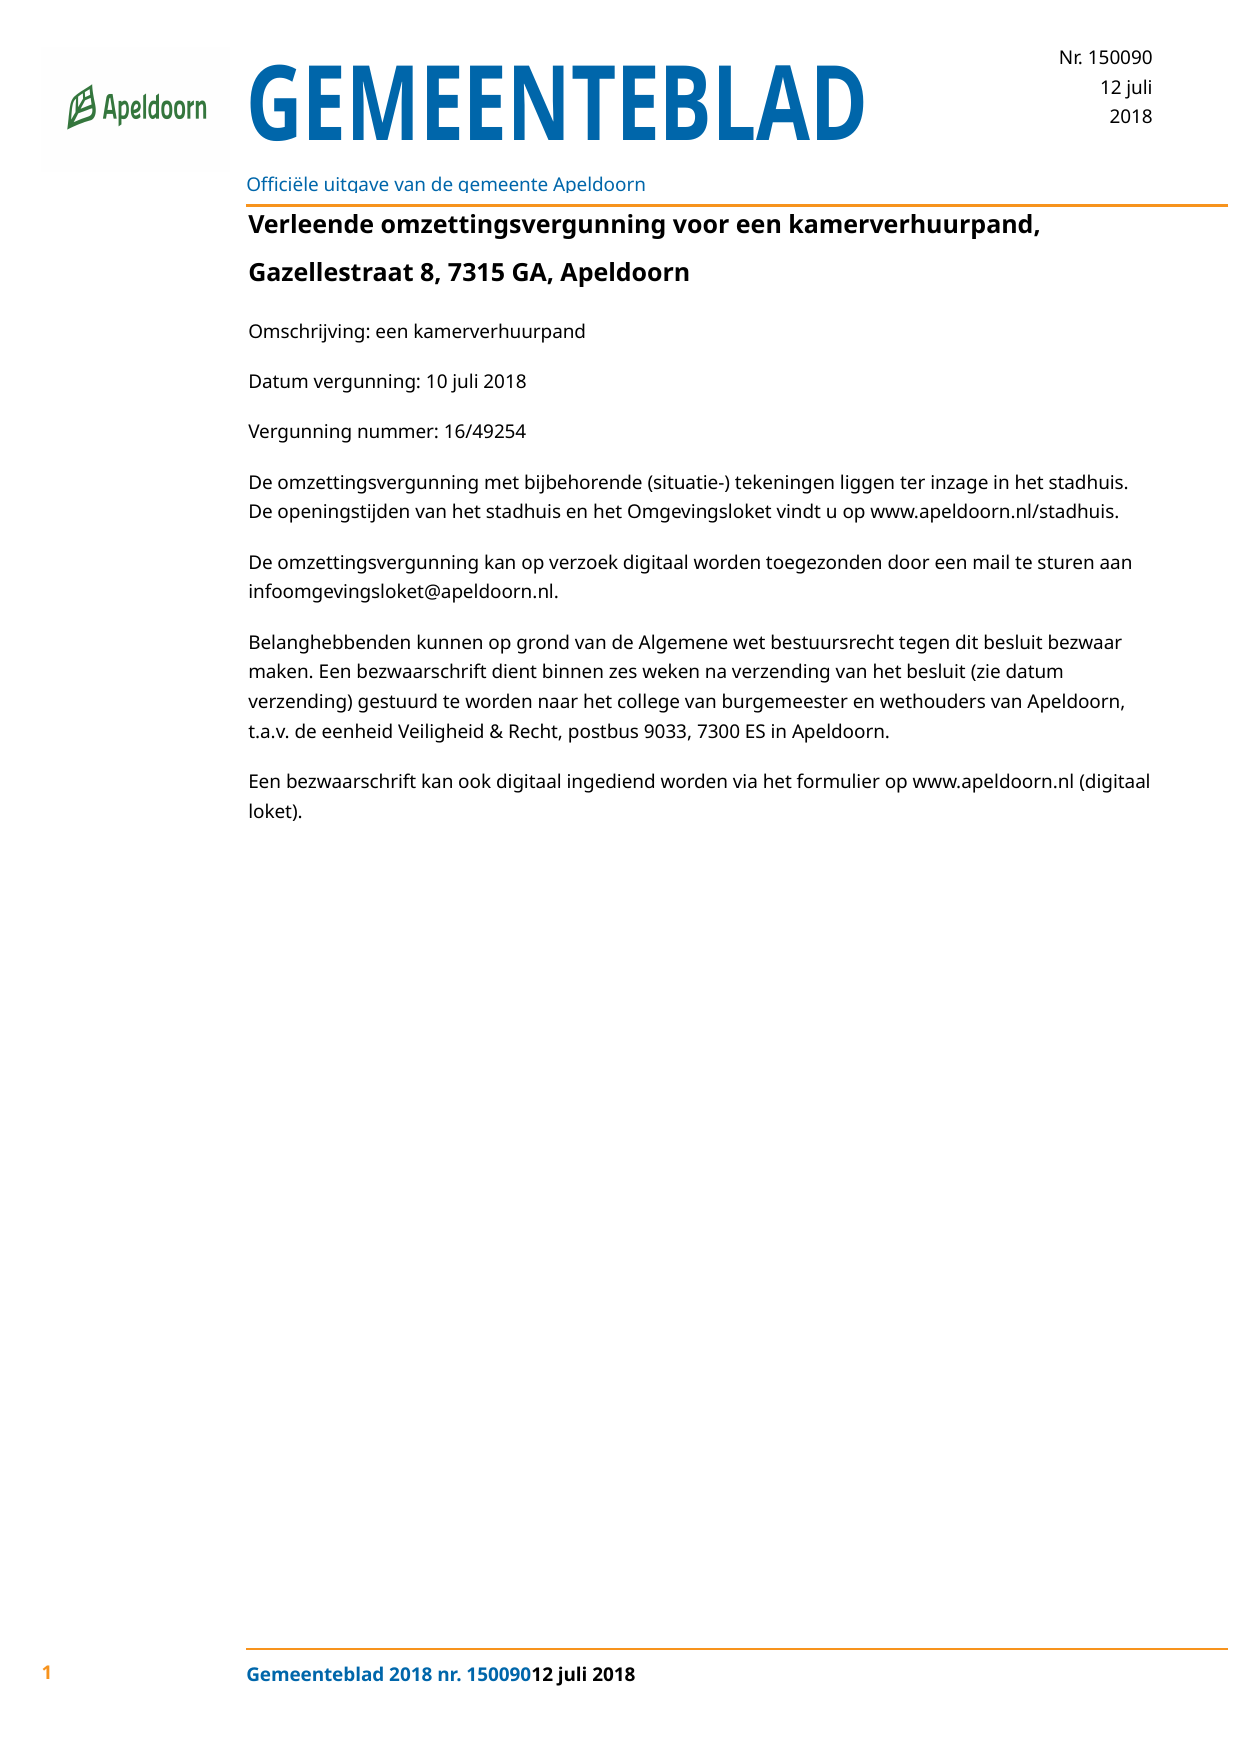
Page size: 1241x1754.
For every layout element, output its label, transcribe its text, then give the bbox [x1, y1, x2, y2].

picture [41, 47, 231, 172]
text Omschrijving: een kamerverhuurpand [248, 318, 1152, 344]
text Belanghebbenden kunnen op grond van de Algemene wet bestuursrecht tegen dit besluit bezwaar maken. Een bezwaarschrift dient binnen zes weken na verzending van het besluit (zie datum verzending) gestuurd te worden naar het college van burgemeester en wethouders van Apeldoorn, t.a.v. de eenheid Veiligheid & Recht, postbus 9033, 7300 ES in Apeldoorn. [248, 629, 1152, 744]
text De omzettingsvergunning kan op verzoek digitaal worden toegezonden door een mail te sturen aan infoomgevingsloket@apeldoorn.nl. [248, 549, 1152, 604]
text Datum vergunning: 10 juli 2018 [248, 368, 1152, 394]
text Vergunning nummer: 16/49254 [248, 419, 1152, 444]
text Verleende omzettingsvergunning voor een kamerverhuurpand, Gazellestraat 8, 7315 GA, Apeldoorn [248, 207, 1152, 288]
text Een bezwaarschrift kan ook digitaal ingediend worden via het formulier op www.apeldoorn.nl (digitaal loket). [248, 768, 1152, 824]
text De omzettingsvergunning met bijbehorende (situatie-) tekeningen liggen ter inzage in het stadhuis. De openingstijden van het stadhuis en het Omgevingsloket vindt u op www.apeldoorn.nl/stadhuis. [248, 469, 1152, 524]
